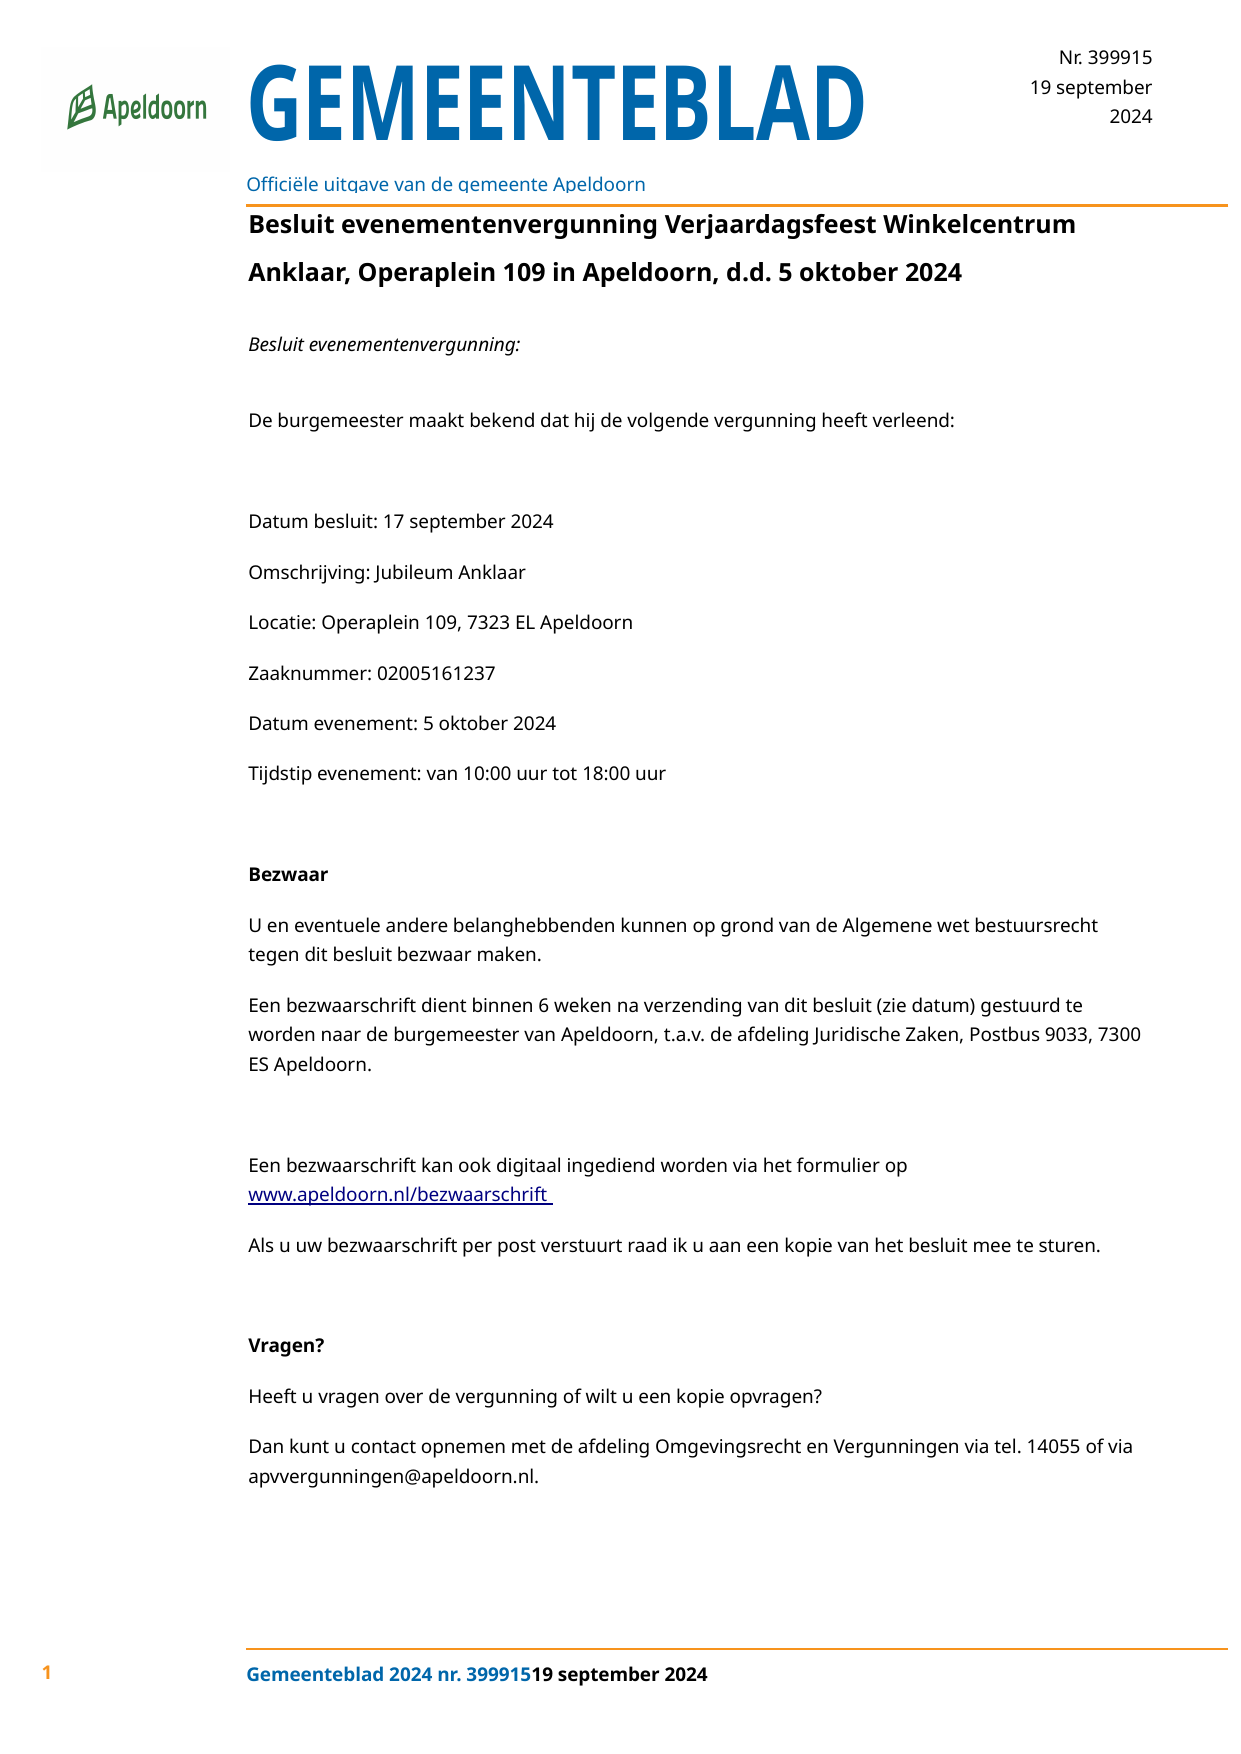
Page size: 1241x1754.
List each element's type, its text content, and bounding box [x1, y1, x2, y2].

text Besluit evenementenvergunning: [248, 331, 1152, 357]
text Een bezwaarschrift dient binnen 6 weken na verzending van dit besluit (zie datum) gestuurd te worden naar de burgemeester van Apeldoorn, t.a.v. de afdeling Juridische Zaken, Postbus 9033, 7300 ES Apeldoorn. [248, 992, 1152, 1077]
text Als u uw bezwaarschrift per post verstuurt raad ik u aan een kopie van het besluit mee te sturen. [248, 1232, 1152, 1257]
text Heeft u vragen over de vergunning of wilt u een kopie opvragen? [248, 1383, 1152, 1409]
picture [41, 47, 231, 172]
text Dan kunt u contact opnemen met de afdeling Omgevingsrecht en Vergunningen via tel. 14055 of via apvvergunningen@apeldoorn.nl. [248, 1433, 1152, 1489]
text Besluit evenementenvergunning Verjaardagsfeest Winkelcentrum Anklaar, Operaplein 109 in Apeldoorn, d.d. 5 oktober 2024 [248, 207, 1152, 288]
text Locatie: Operaplein 109, 7323 EL Apeldoorn [248, 609, 1152, 635]
text Datum besluit: 17 september 2024 [248, 508, 1152, 534]
text Tijdstip evenement: van 10:00 uur tot 18:00 uur [248, 761, 1152, 786]
text U en eventuele andere belanghebbenden kunnen op grond van de Algemene wet bestuursrecht tegen dit besluit bezwaar maken. [248, 912, 1152, 967]
text Datum evenement: 5 oktober 2024 [248, 710, 1152, 736]
text Zaaknummer: 02005161237 [248, 660, 1152, 685]
text Omschrijving: Jubileum Anklaar [248, 559, 1152, 584]
text Bezwaar [248, 861, 1152, 887]
text De burgemeester maakt bekend dat hij de volgende vergunning heeft verleend: [248, 408, 1152, 433]
text Vragen? [248, 1333, 1152, 1358]
text Een bezwaarschrift kan ook digitaal ingediend worden via het formulier op www.apeldoorn.nl/bezwaarschrift [248, 1152, 1152, 1207]
